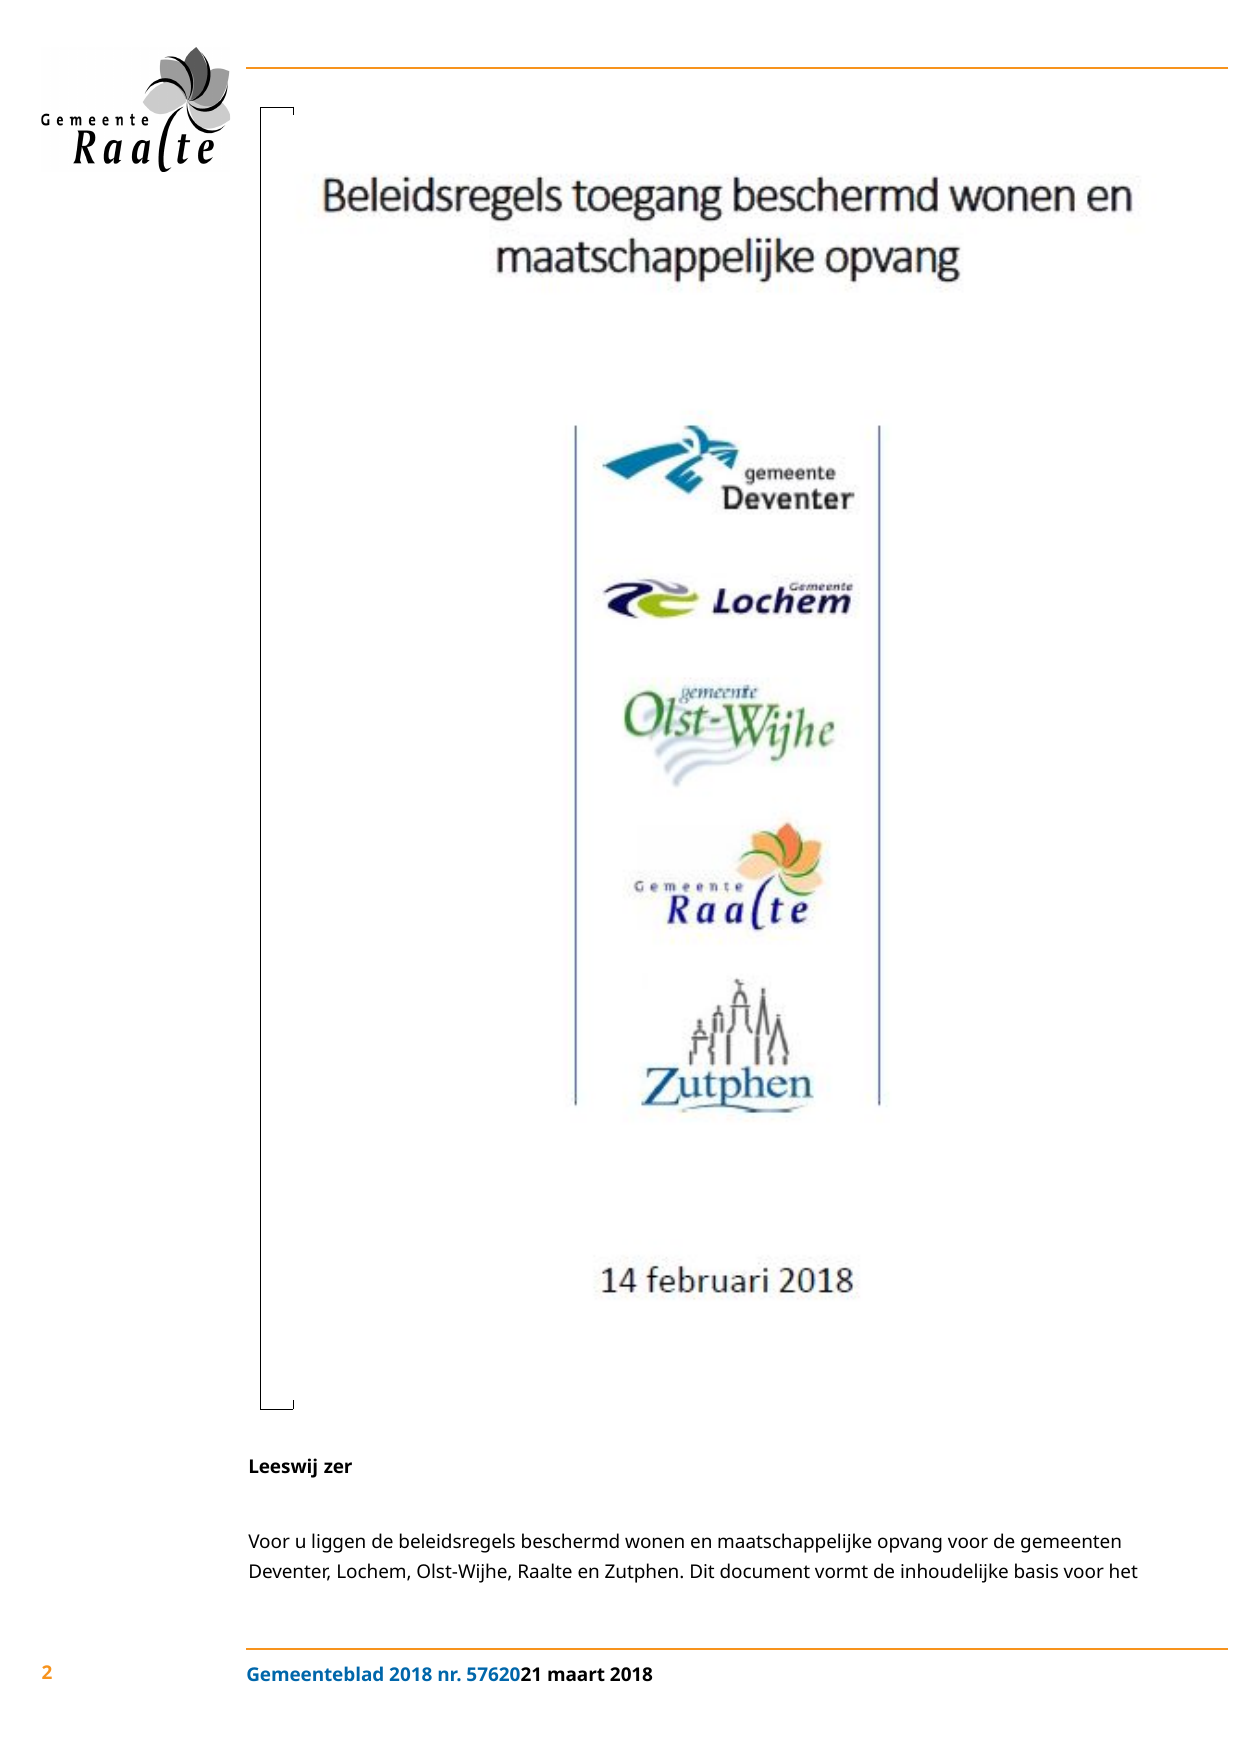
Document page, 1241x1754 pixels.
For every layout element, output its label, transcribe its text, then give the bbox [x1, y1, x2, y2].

text Leeswij zer [248, 1451, 1152, 1479]
picture [268, 115, 1173, 1400]
text Voor u liggen de beleidsregels beschermd wonen en maatschappelijke opvang voor de gemeenten Deventer, Lochem, Olst-Wijhe, Raalte en Zutphen. Dit document vormt de inhoudelijke basis voor het [248, 1529, 1152, 1584]
picture [41, 47, 231, 172]
